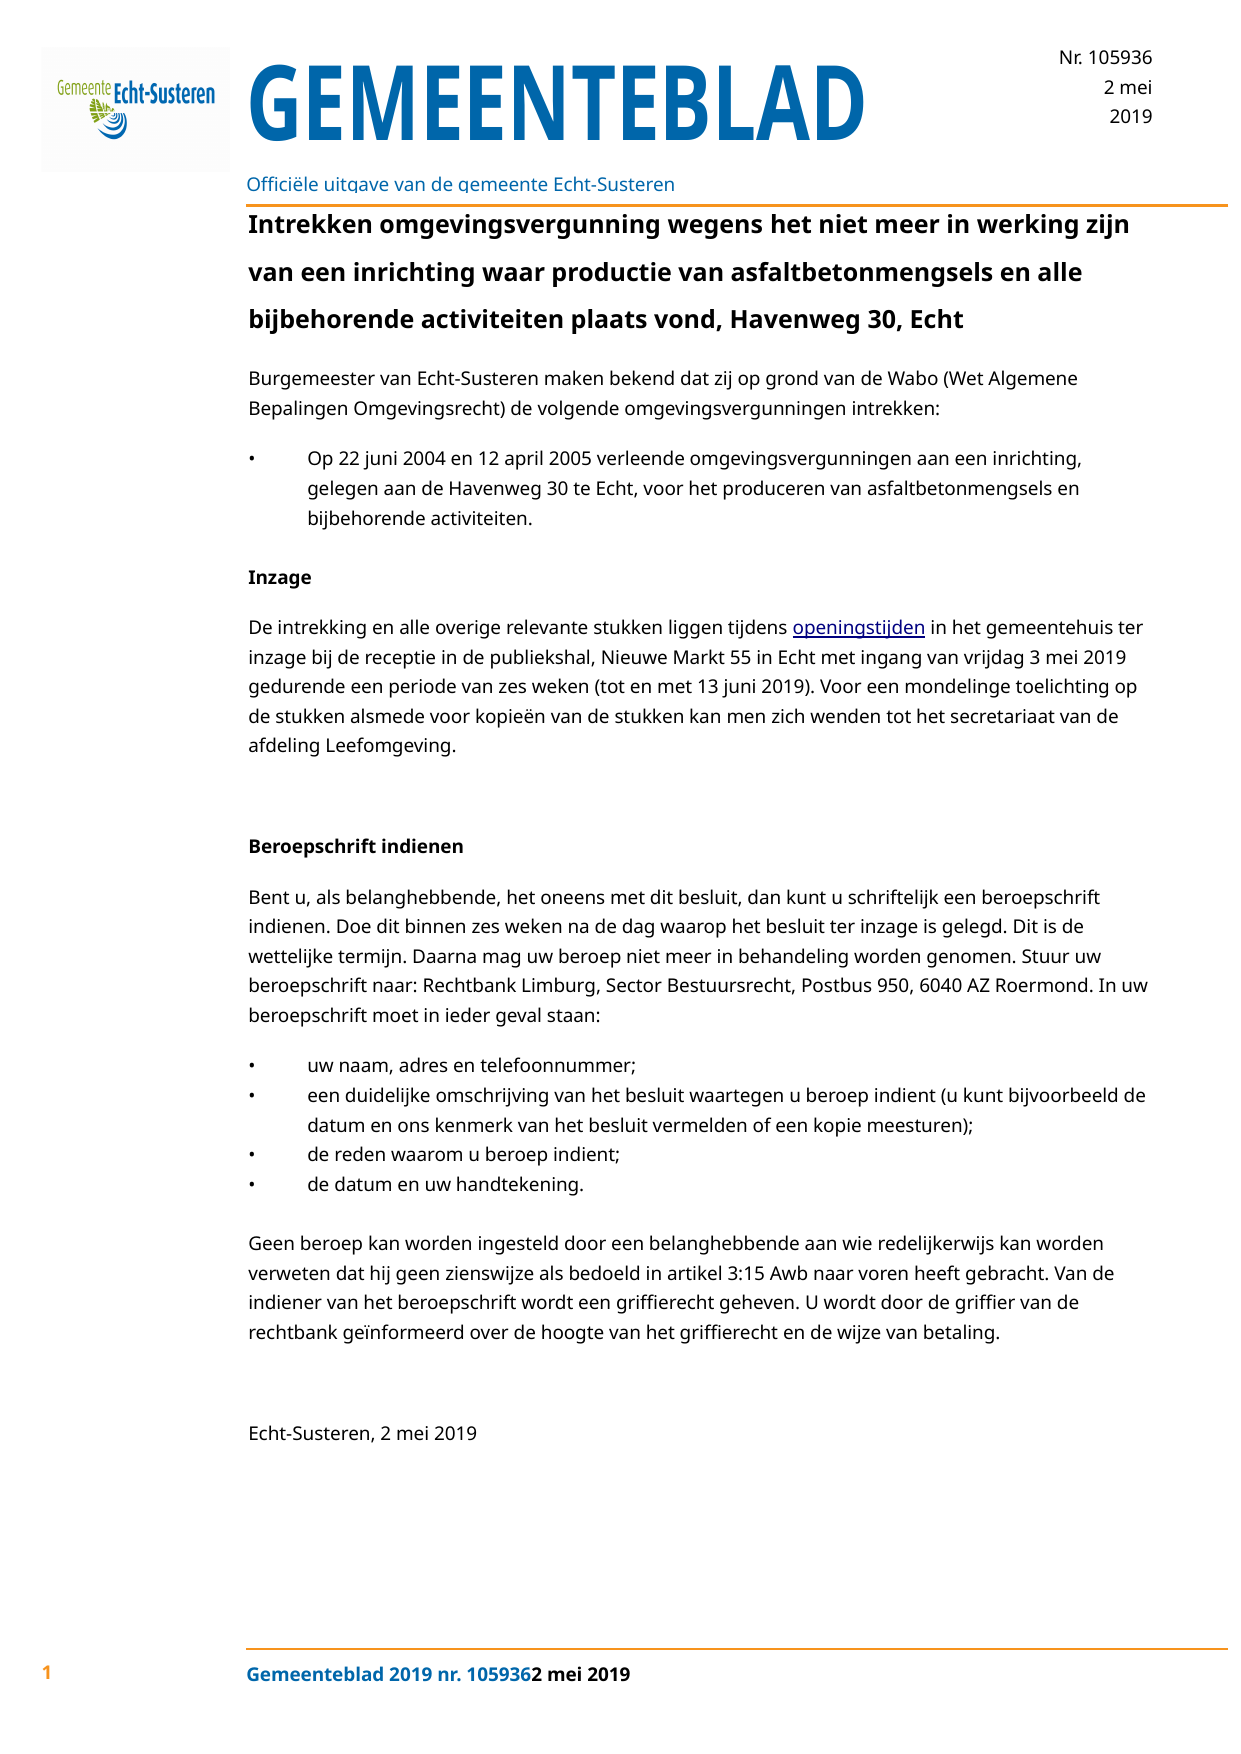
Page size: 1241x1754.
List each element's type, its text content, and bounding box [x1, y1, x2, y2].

list Op 22 juni 2004 en 12 april 2005 verleende omgevingsvergunningen aan een inrichting, gelegen aan de Havenweg 30 te Echt, voor het produceren van asfaltbetonmengsels en bijbehorende activiteiten. [248, 446, 1152, 530]
text Geen beroep kan worden ingesteld door een belanghebbende aan wie redelijkerwijs kan worden verweten dat hij geen zienswijze als bedoeld in artikel 3:15 Awb naar voren heeft gebracht. Van de indiener van het beroepschrift wordt een griffierecht geheven. U wordt door de griffier van de rechtbank geïnformeerd over de hoogte van het griffierecht en de wijze van betaling. [248, 1230, 1152, 1344]
text De intrekking en alle overige relevante stukken liggen tijdens openingstijden in het gemeentehuis ter inzage bij de receptie in de publiekshal, Nieuwe Markt 55 in Echt met ingang van vrijdag 3 mei 2019 gedurende een periode van zes weken (tot en met 13 juni 2019). Voor een mondelinge toelichting op de stukken alsmede voor kopieën van de stukken kan men zich wenden tot het secretariaat van de afdeling Leefomgeving. [248, 614, 1152, 758]
list een duidelijke omschrijving van het besluit waartegen u beroep indient (u kunt bijvoorbeeld de datum en ons kenmerk van het besluit vermelden of een kopie meesturen); [248, 1082, 1152, 1137]
list de datum en uw handtekening. [248, 1171, 1152, 1197]
text Echt-Susteren, 2 mei 2019 [248, 1420, 1152, 1445]
list de reden waarom u beroep indient; [248, 1141, 1152, 1167]
text Intrekken omgevingsvergunning wegens het niet meer in werking zijn van een inrichting waar productie van asfaltbetonmengsels en alle bijbehorende activiteiten plaats vond, Havenweg 30, Echt [248, 207, 1152, 336]
list uw naam, adres en telefoonnummer; [248, 1053, 1152, 1078]
text Burgemeester van Echt-Susteren maken bekend dat zij op grond van de Wabo (Wet Algemene Bepalingen Omgevingsrecht) de volgende omgevingsvergunningen intrekken: [248, 366, 1152, 421]
picture [41, 47, 231, 172]
text Bent u, als belanghebbende, het oneens met dit besluit, dan kunt u schriftelijk een beroepschrift indienen. Doe dit binnen zes weken na de dag waarop het besluit ter inzage is gelegd. Dit is de wettelijke termijn. Daarna mag uw beroep niet meer in behandeling worden genomen. Stuur uw beroepschrift naar: Rechtbank Limburg, Sector Bestuursrecht, Postbus 950, 6040 AZ Roermond. In uw beroepschrift moet in ieder geval staan: [248, 884, 1152, 1028]
text Beroepschrift indienen [248, 833, 1152, 859]
text Inzage [248, 564, 1152, 589]
